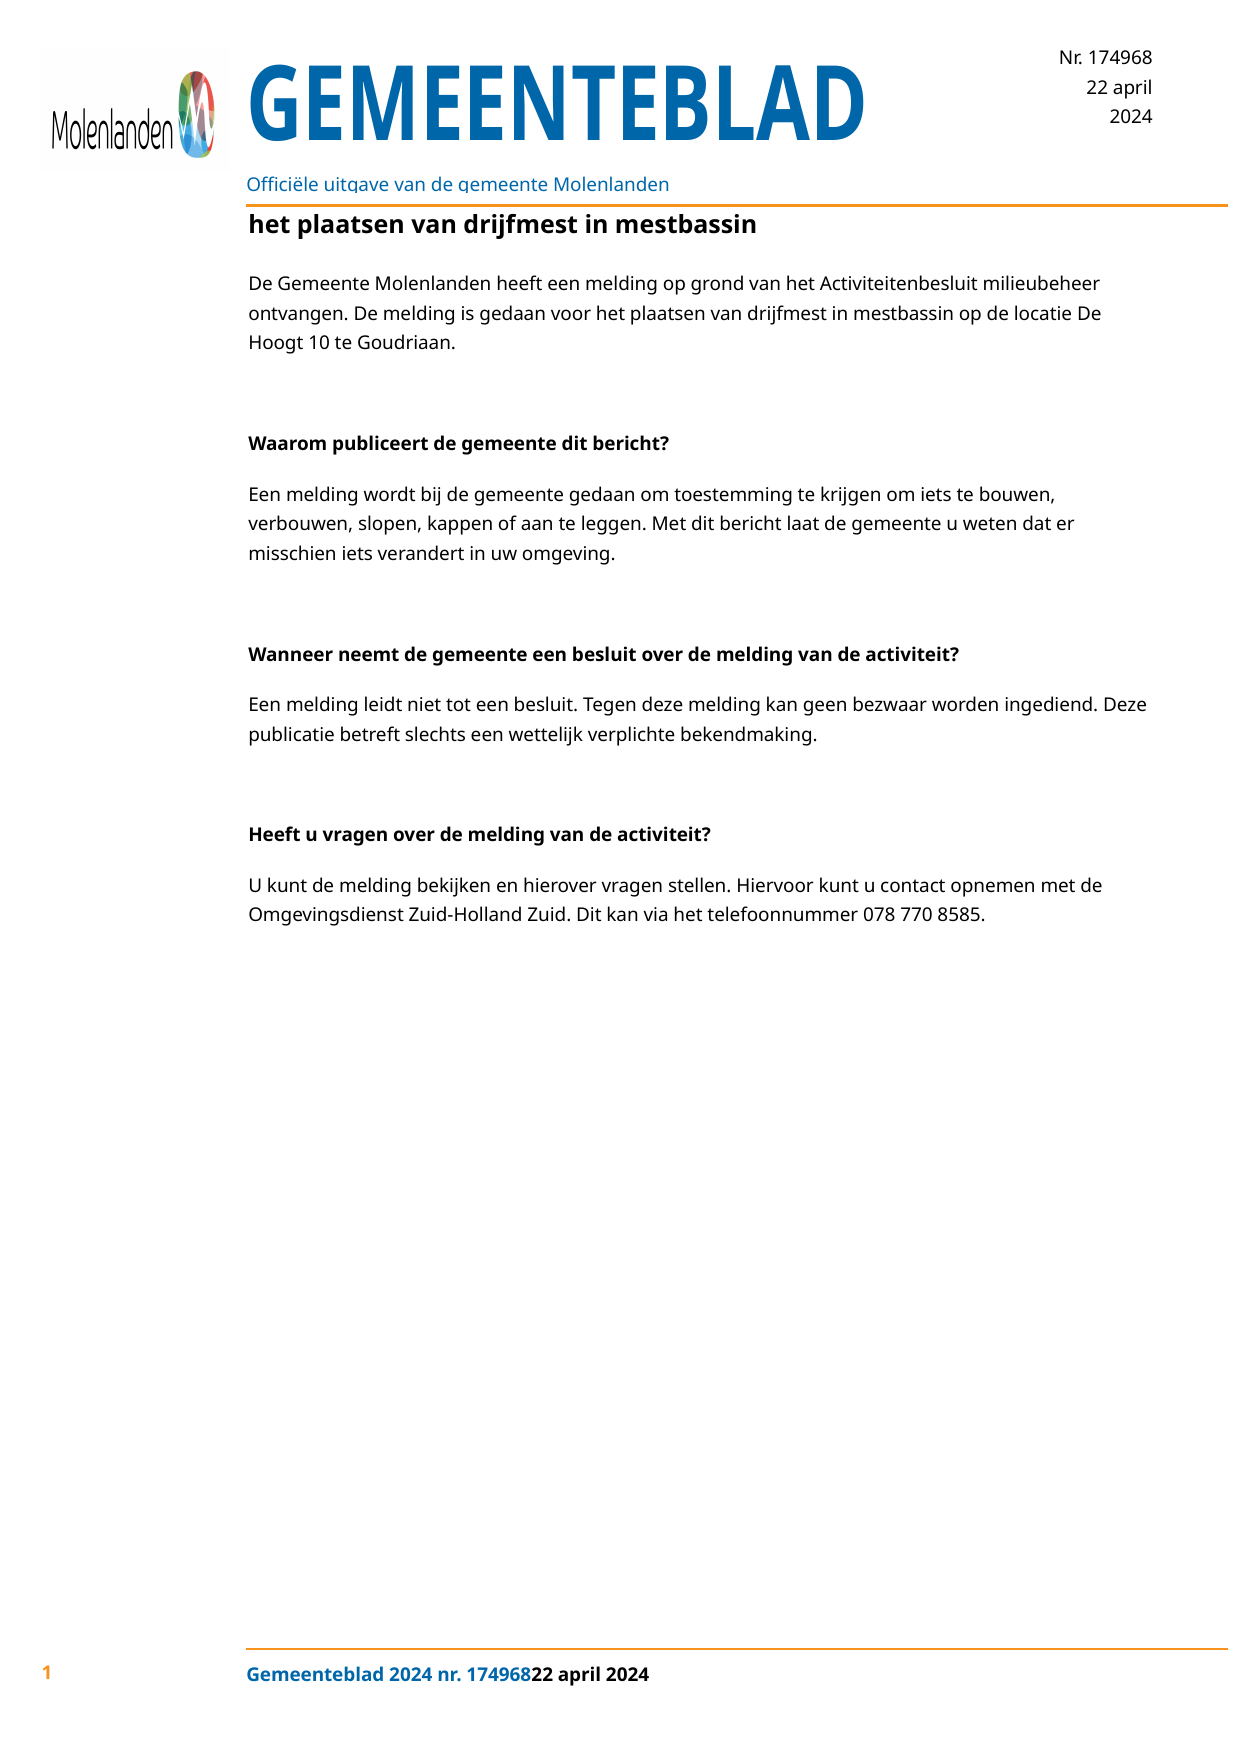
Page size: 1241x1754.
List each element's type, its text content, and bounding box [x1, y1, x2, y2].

text Heeft u vragen over de melding van de activiteit? [248, 822, 1152, 847]
text Een melding wordt bij de gemeente gedaan om toestemming te krijgen om iets te bouwen, verbouwen, slopen, kappen of aan te leggen. Met dit bericht laat de gemeente u weten dat er misschien iets verandert in uw omgeving. [248, 481, 1152, 566]
text U kunt de melding bekijken en hierover vragen stellen. Hiervoor kunt u contact opnemen met de Omgevingsdienst Zuid-Holland Zuid. Dit kan via het telefoonnummer 078 770 8585. [248, 872, 1152, 927]
text het plaatsen van drijfmest in mestbassin [248, 207, 1152, 241]
text Een melding leidt niet tot een besluit. Tegen deze melding kan geen bezwaar worden ingediend. Deze publicatie betreft slechts een wettelijk verplichte bekendmaking. [248, 691, 1152, 746]
text De Gemeente Molenlanden heeft een melding op grond van het Activiteitenbesluit milieubeheer ontvangen. De melding is gedaan voor het plaatsen van drijfmest in mestbassin op de locatie De Hoogt 10 te Goudriaan. [248, 270, 1152, 355]
picture [41, 47, 231, 172]
text Wanneer neemt de gemeente een besluit over de melding van de activiteit? [248, 641, 1152, 666]
text Waarom publiceert de gemeente dit bericht? [248, 430, 1152, 456]
